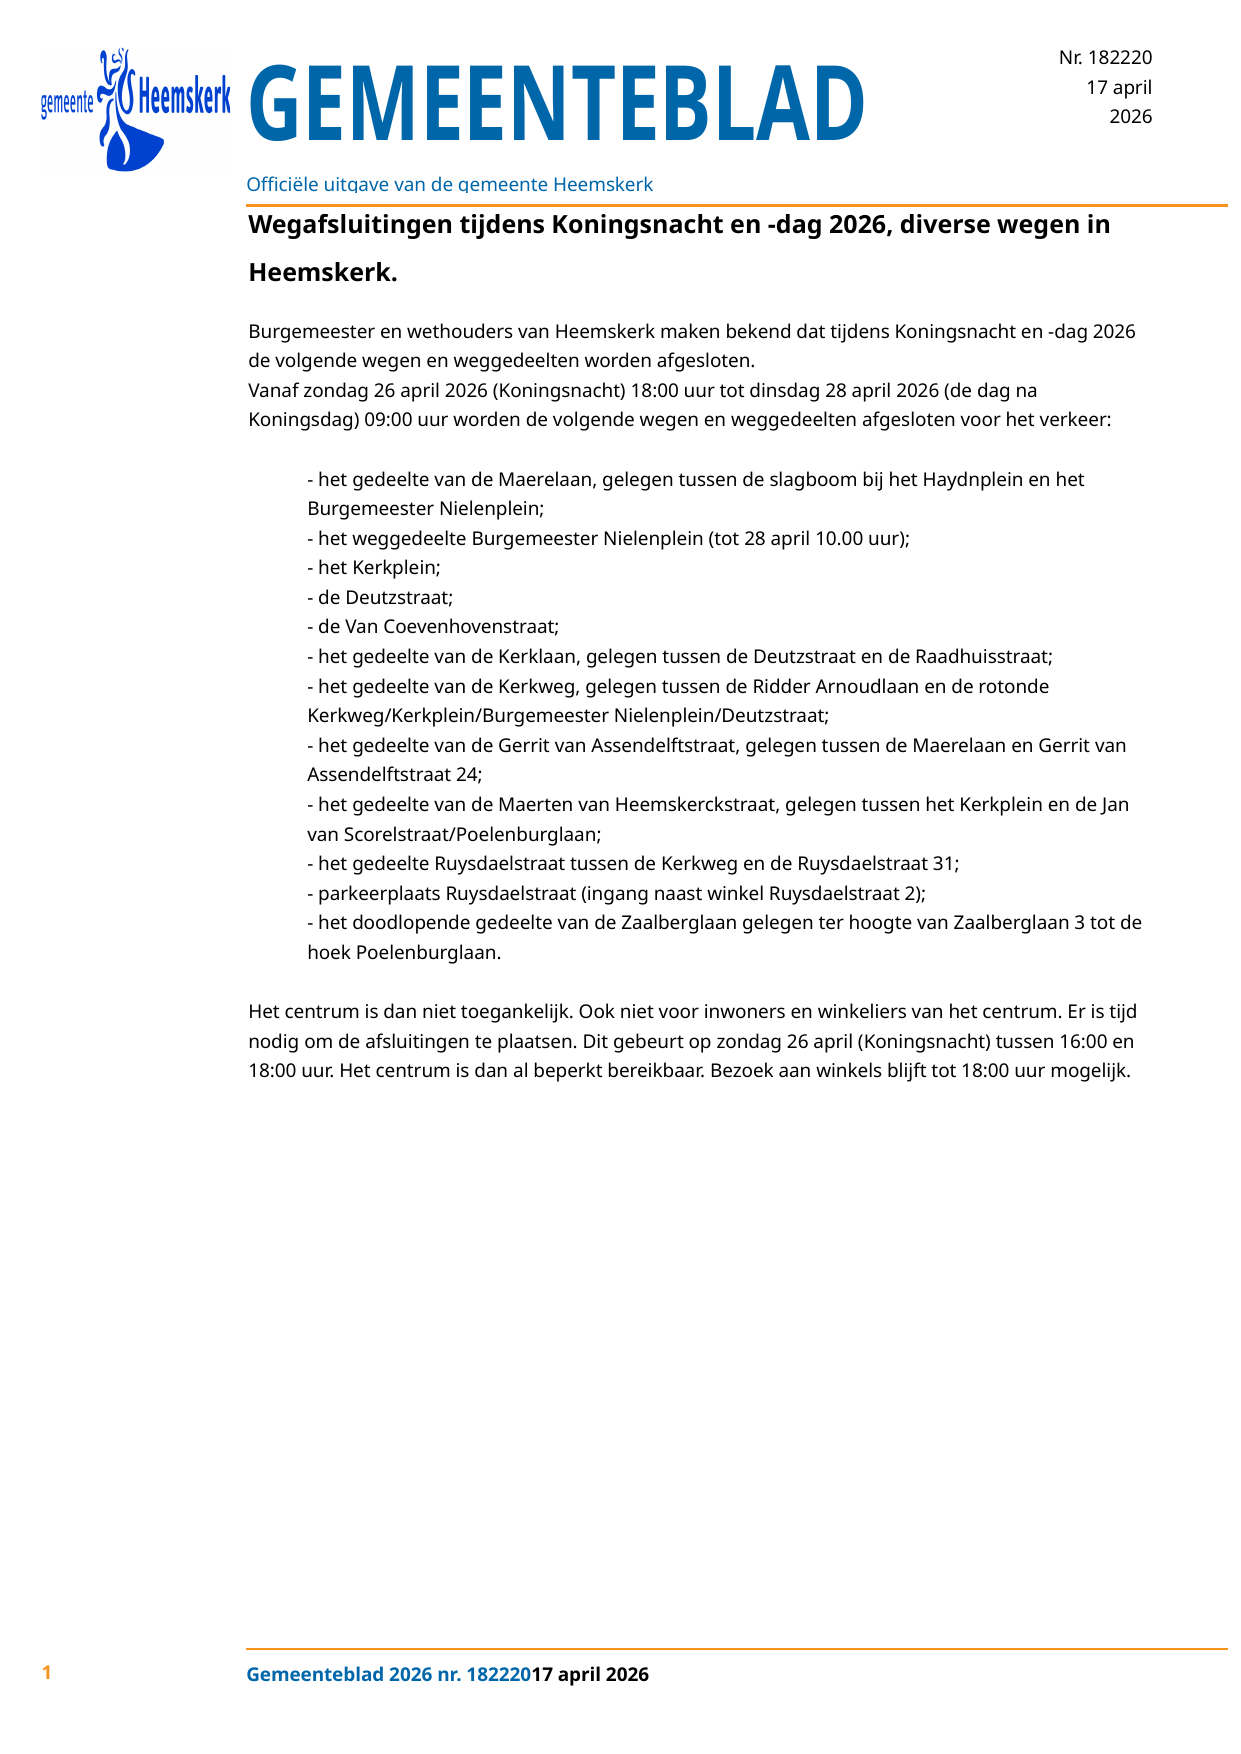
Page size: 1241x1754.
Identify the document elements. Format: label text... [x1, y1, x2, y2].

list - het gedeelte van de Maerten van Heemskerckstraat, gelegen tussen het Kerkplein en de Jan van Scorelstraat/Poelenburglaan; [248, 791, 1152, 847]
text Vanaf zondag 26 april 2026 (Koningsnacht) 18:00 uur tot dinsdag 28 april 2026 (de dag na Koningsdag) 09:00 uur worden de volgende wegen en weggedeelten afgesloten voor het verkeer: [248, 377, 1152, 432]
list - het gedeelte van de Kerkweg, gelegen tussen de Ridder Arnoudlaan en de rotonde Kerkweg/Kerkplein/Burgemeester Nielenplein/Deutzstraat; [248, 673, 1152, 728]
list - de Deutzstraat; [248, 584, 1152, 610]
text Burgemeester en wethouders van Heemskerk maken bekend dat tijdens Koningsnacht en -dag 2026 de volgende wegen en weggedeelten worden afgesloten. [248, 318, 1152, 373]
list - het doodlopende gedeelte van de Zaalberglaan gelegen ter hoogte van Zaalberglaan 3 tot de hoek Poelenburglaan. [248, 909, 1152, 965]
list - het gedeelte van de Maerelaan, gelegen tussen de slagboom bij het Haydnplein en het Burgemeester Nielenplein; [248, 466, 1152, 521]
picture [41, 47, 231, 172]
list - parkeerplaats Ruysdaelstraat (ingang naast winkel Ruysdaelstraat 2); [248, 880, 1152, 906]
list - het gedeelte van de Gerrit van Assendelftstraat, gelegen tussen de Maerelaan en Gerrit van Assendelftstraat 24; [248, 732, 1152, 787]
list - het gedeelte Ruysdaelstraat tussen de Kerkweg en de Ruysdaelstraat 31; [248, 850, 1152, 876]
list - het Kerkplein; [248, 554, 1152, 580]
text Het centrum is dan niet toegankelijk. Ook niet voor inwoners en winkeliers van het centrum. Er is tijd nodig om de afsluitingen te plaatsen. Dit gebeurt op zondag 26 april (Koningsnacht) tussen 16:00 en 18:00 uur. Het centrum is dan al beperkt bereikbaar. Bezoek aan winkels blijft tot 18:00 uur mogelijk. [248, 998, 1152, 1083]
list - het gedeelte van de Kerklaan, gelegen tussen de Deutzstraat en de Raadhuisstraat; [248, 643, 1152, 669]
text Wegafsluitingen tijdens Koningsnacht en -dag 2026, diverse wegen in Heemskerk. [248, 207, 1152, 288]
list - de Van Coevenhovenstraat; [248, 614, 1152, 639]
list - het weggedeelte Burgemeester Nielenplein (tot 28 april 10.00 uur); [248, 525, 1152, 551]
